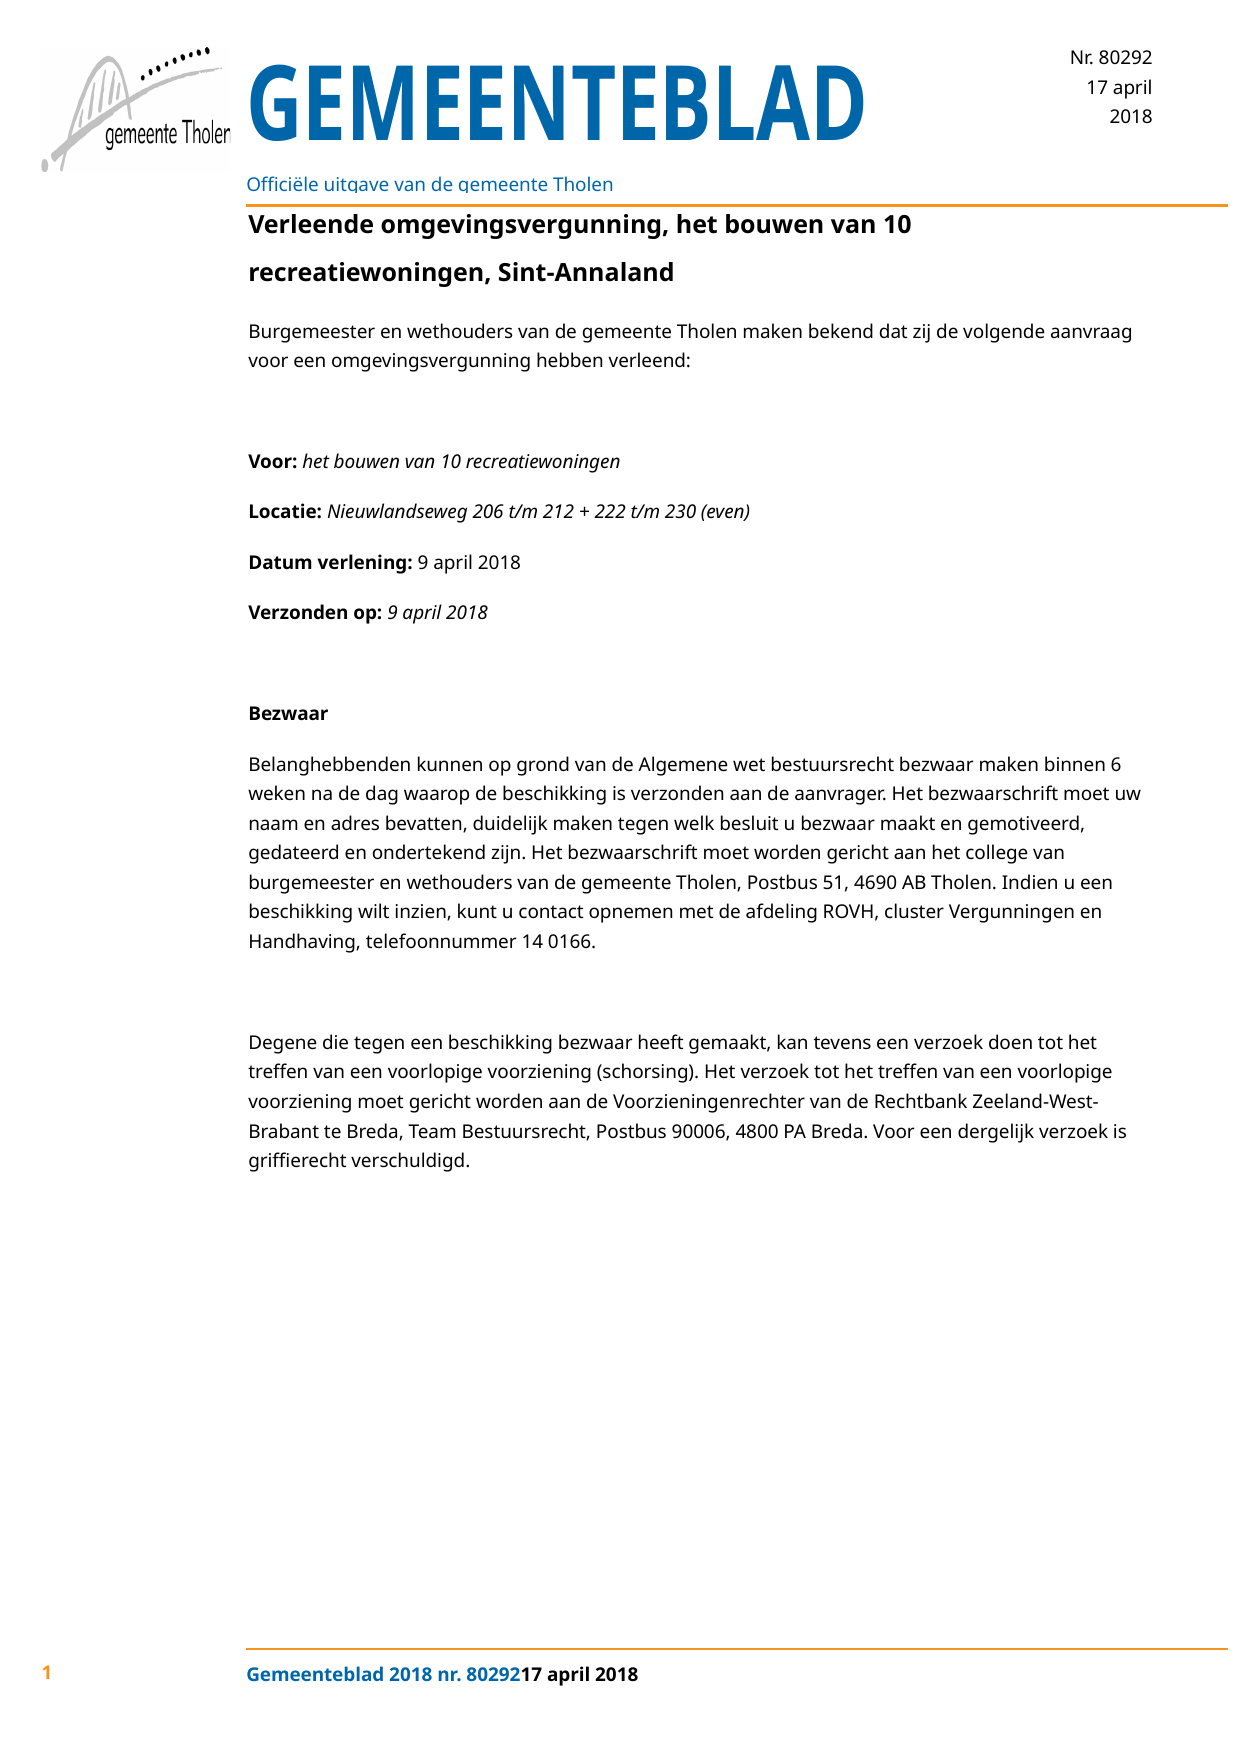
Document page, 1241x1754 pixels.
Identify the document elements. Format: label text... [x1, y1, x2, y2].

text Datum verlening: 9 april 2018 [248, 549, 1152, 575]
text Bezwaar [248, 700, 1152, 726]
picture [41, 47, 231, 172]
text Degene die tegen een beschikking bezwaar heeft gemaakt, kan tevens een verzoek doen tot het treffen van een voorlopige voorziening (schorsing). Het verzoek tot het treffen van een voorlopige voorziening moet gericht worden aan de Voorzieningenrechter van de Rechtbank Zeeland-West-Brabant te Breda, Team Bestuursrecht, Postbus 90006, 4800 PA Breda. Voor een dergelijk verzoek is griffierecht verschuldigd. [248, 1029, 1152, 1173]
text Voor: het bouwen van 10 recreatiewoningen [248, 448, 1152, 474]
text Verzonden op: 9 april 2018 [248, 599, 1152, 625]
text Belanghebbenden kunnen op grond van de Algemene wet bestuursrecht bezwaar maken binnen 6 weken na de dag waarop de beschikking is verzonden aan de aanvrager. Het bezwaarschrift moet uw naam en adres bevatten, duidelijk maken tegen welk besluit u bezwaar maakt en gemotiveerd, gedateerd en ondertekend zijn. Het bezwaarschrift moet worden gericht aan het college van burgemeester en wethouders van de gemeente Tholen, Postbus 51, 4690 AB Tholen. Indien u een beschikking wilt inzien, kunt u contact opnemen met de afdeling ROVH, cluster Vergunningen en Handhaving, telefoonnummer 14 0166. [248, 751, 1152, 954]
text Burgemeester en wethouders van de gemeente Tholen maken bekend dat zij de volgende aanvraag voor een omgevingsvergunning hebben verleend: [248, 318, 1152, 373]
text Locatie: Nieuwlandseweg 206 t/m 212 + 222 t/m 230 (even) [248, 499, 1152, 524]
text Verleende omgevingsvergunning, het bouwen van 10 recreatiewoningen, Sint-Annaland [248, 207, 1152, 288]
